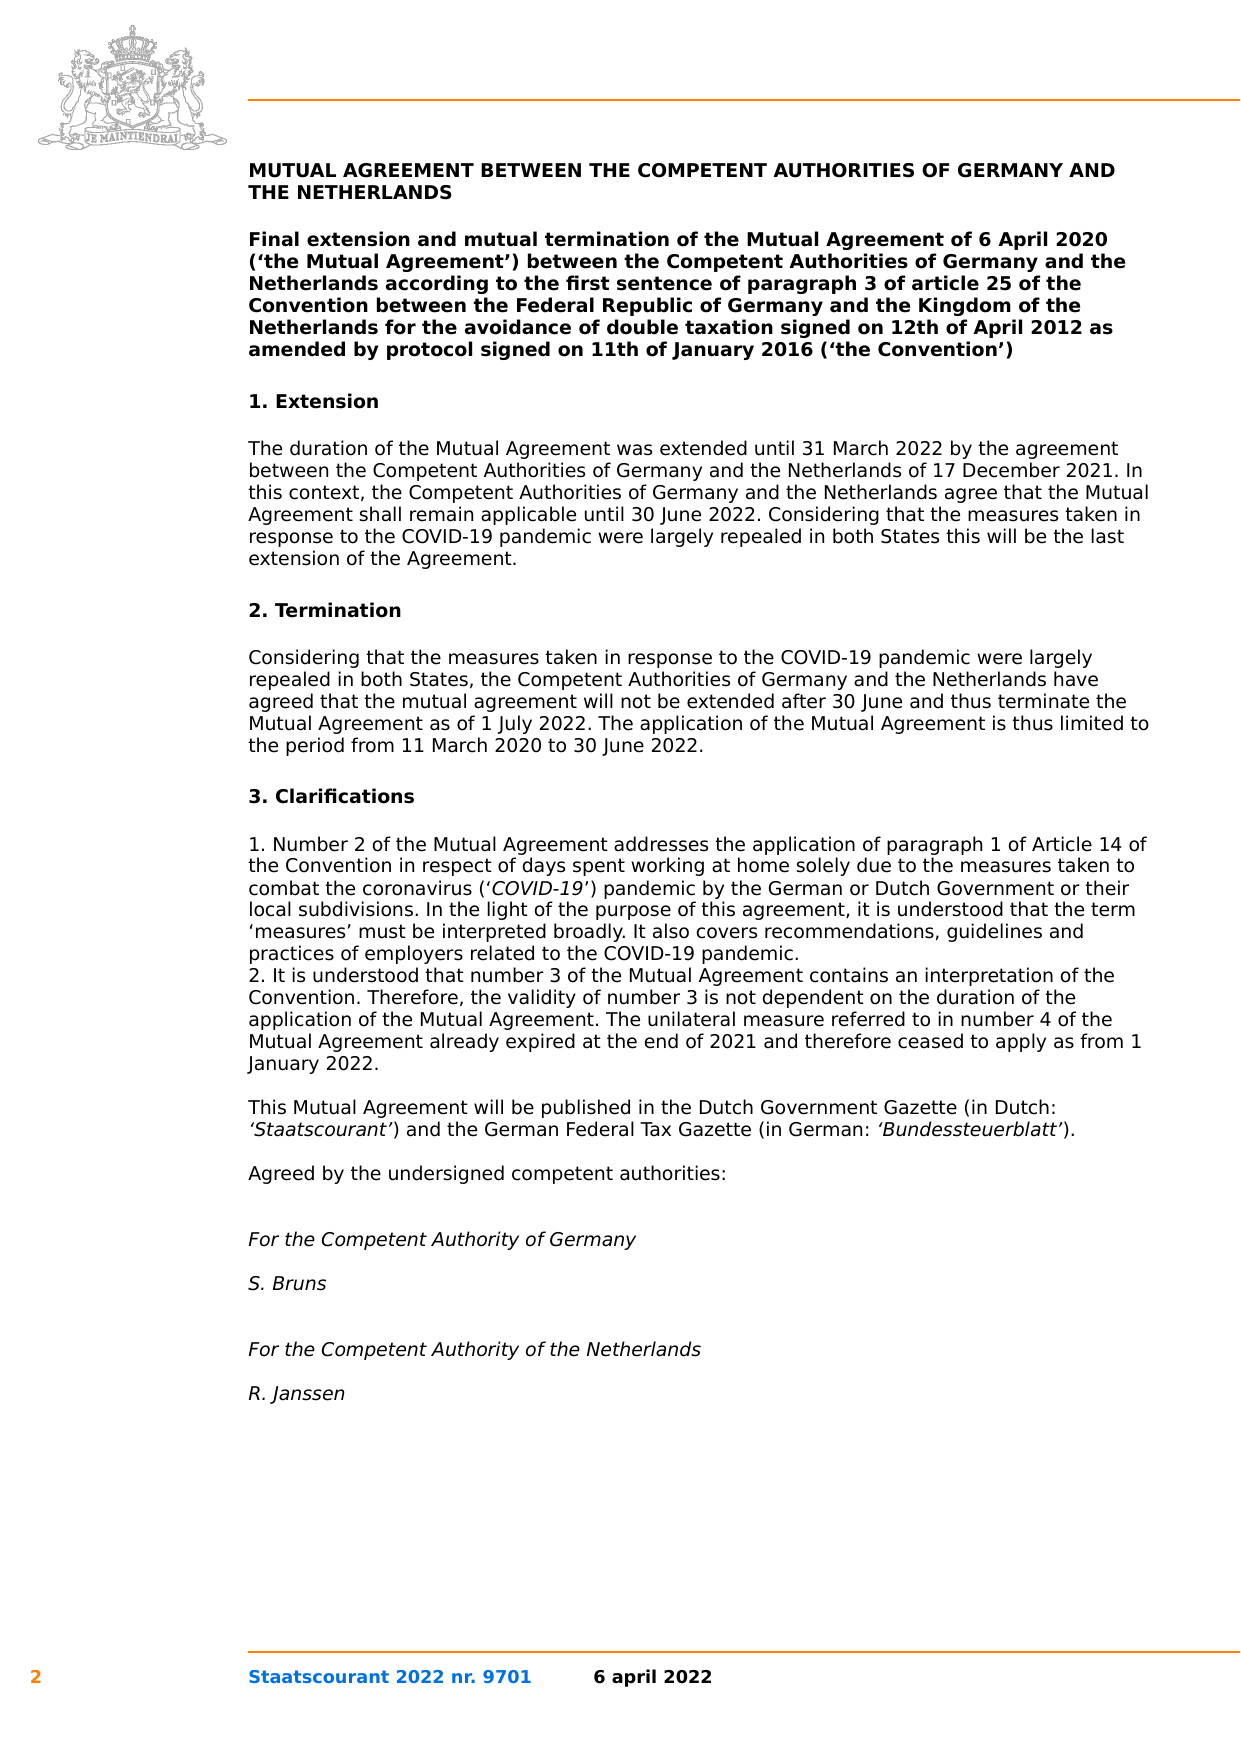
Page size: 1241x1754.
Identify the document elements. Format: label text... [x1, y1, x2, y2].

text The duration of the Mutual Agreement was extended until 31 March 2022 by the agreement between the Competent Authorities of Germany and the Netherlands of 17 December 2021. In this context, the Competent Authorities of Germany and the Netherlands agree that the Mutual Agreement shall remain applicable until 30 June 2022. Considering that the measures taken in response to the COVID-19 pandemic were largely repealed in both States this will be the last extension of the Agreement. [248, 438, 1163, 569]
text For the Competent Authority of the Netherlands R. Janssen [248, 1317, 1163, 1404]
subtitle 1. Extension [248, 391, 1163, 413]
picture [38, 25, 227, 150]
text Agreed by the undersigned competent authorities: [248, 1163, 1163, 1185]
text For the Competent Authority of Germany S. Bruns [248, 1207, 1163, 1295]
text This Mutual Agreement will be published in the Dutch Government Gazette (in Dutch: ‘Staatscourant’) and the German Federal Tax Gazette (in German: ‘Bundessteuerblatt’). [248, 1097, 1163, 1141]
subtitle MUTUAL AGREEMENT BETWEEN THE COMPETENT AUTHORITIES OF GERMANY AND THE NETHERLANDS [248, 160, 1163, 204]
subtitle 3. Clarifications [248, 786, 1163, 808]
text Final extension and mutual termination of the Mutual Agreement of 6 April 2020 (‘the Mutual Agreement’) between the Competent Authorities of Germany and the Netherlands according to the first sentence of paragraph 3 of article 25 of the Convention between the Federal Republic of Germany and the Kingdom of the Netherlands for the avoidance of double taxation signed on 12th of April 2012 as amended by protocol signed on 11th of January 2016 (‘the Convention’) [248, 229, 1163, 361]
text 1. Number 2 of the Mutual Agreement addresses the application of paragraph 1 of Article 14 of the Convention in respect of days spent working at home solely due to the measures taken to combat the coronavirus (‘COVID-19’) pandemic by the German or Dutch Government or their local subdivisions. In the light of the purpose of this agreement, it is understood that the term ‘measures’ must be interpreted broadly. It also covers recommendations, guidelines and practices of employers related to the COVID-19 pandemic. [248, 833, 1163, 965]
text 2. It is understood that number 3 of the Mutual Agreement contains an interpretation of the Convention. Therefore, the validity of number 3 is not dependent on the duration of the application of the Mutual Agreement. The unilateral measure referred to in number 4 of the Mutual Agreement already expired at the end of 2021 and therefore ceased to apply as from 1 January 2022. [248, 965, 1163, 1075]
subtitle 2. Termination [248, 599, 1163, 622]
text Considering that the measures taken in response to the COVID-19 pandemic were largely repealed in both States, the Competent Authorities of Germany and the Netherlands have agreed that the mutual agreement will not be extended after 30 June and thus terminate the Mutual Agreement as of 1 July 2022. The application of the Mutual Agreement is thus limited to the period from 11 March 2020 to 30 June 2022. [248, 647, 1163, 756]
